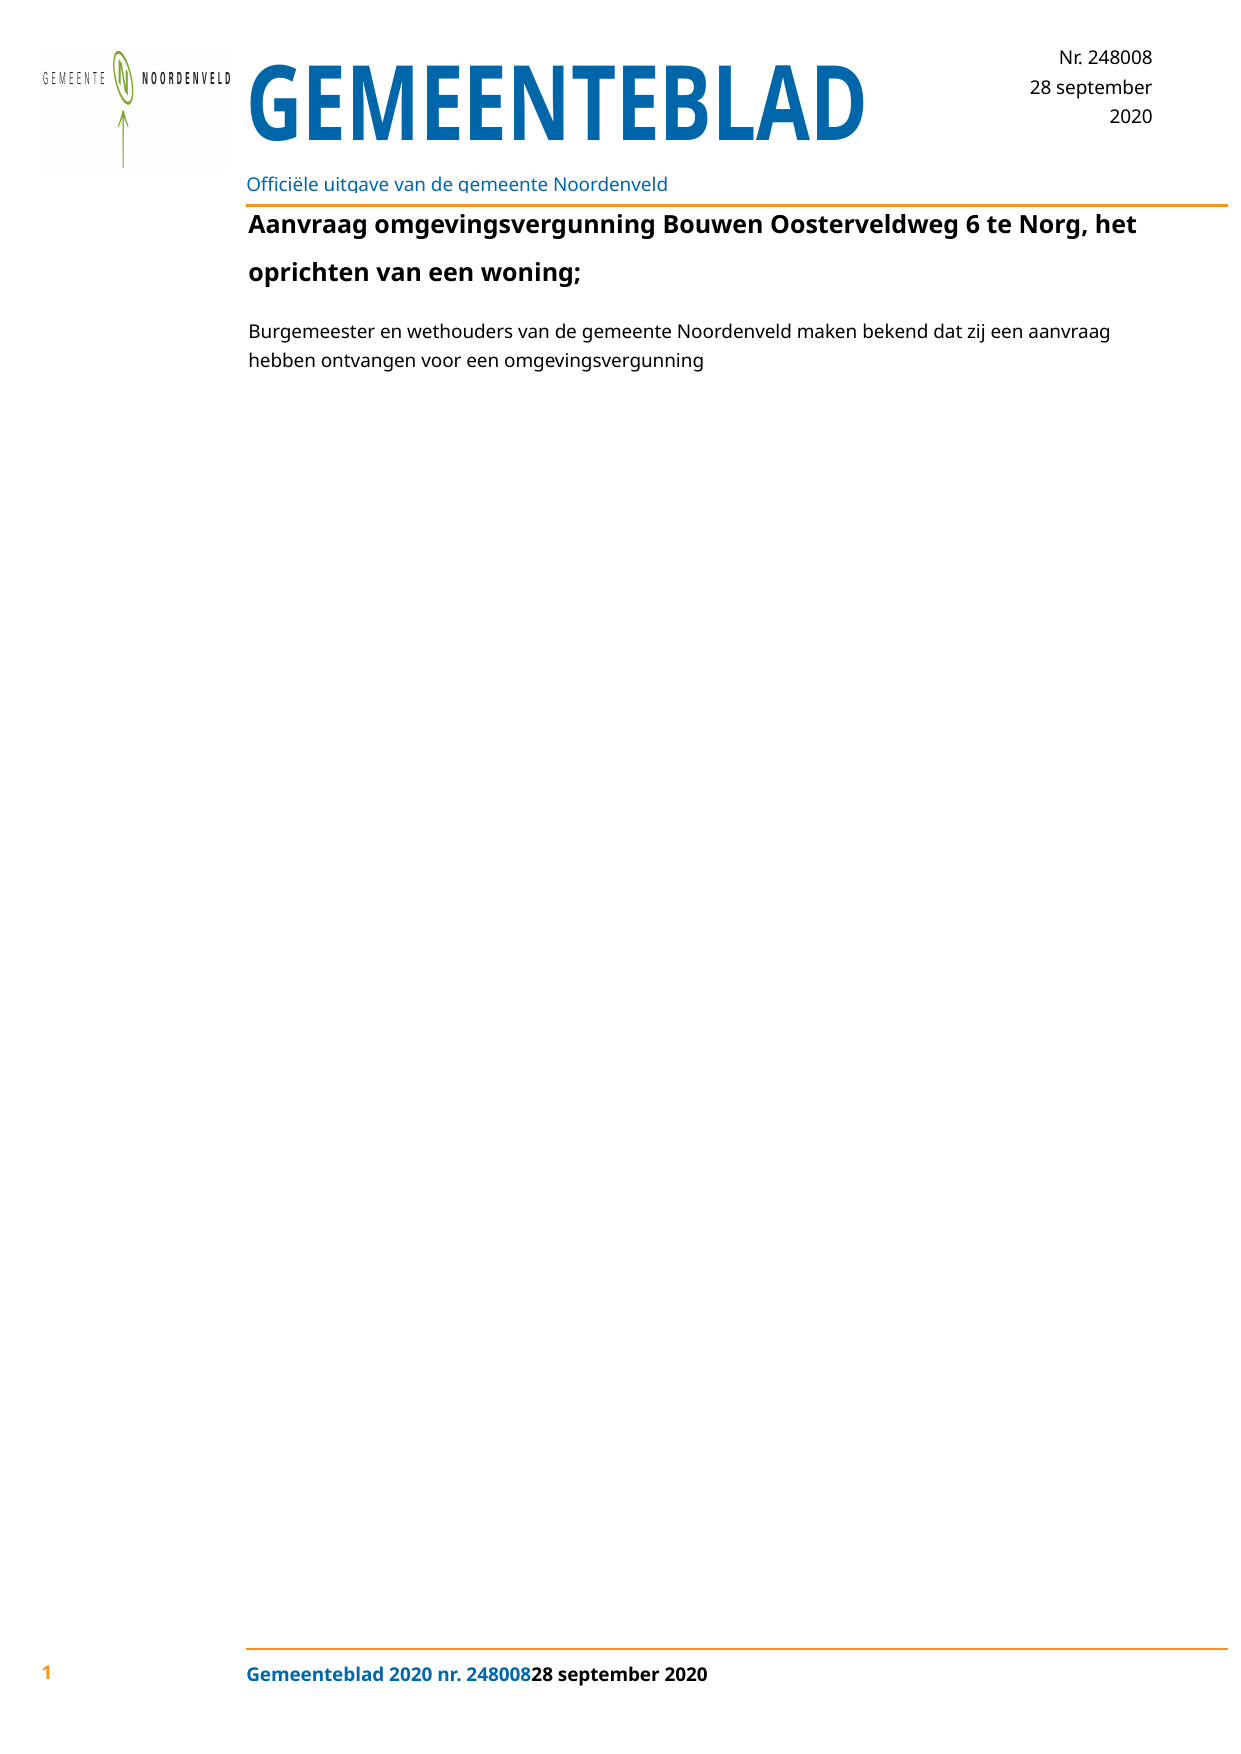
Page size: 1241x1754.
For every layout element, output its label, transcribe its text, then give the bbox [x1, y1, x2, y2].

text Burgemeester en wethouders van de gemeente Noordenveld maken bekend dat zij een aanvraag hebben ontvangen voor een omgevingsvergunning [248, 318, 1152, 373]
text Aanvraag omgevingsvergunning Bouwen Oosterveldweg 6 te Norg, het oprichten van een woning; [248, 207, 1152, 288]
picture [41, 47, 231, 172]
